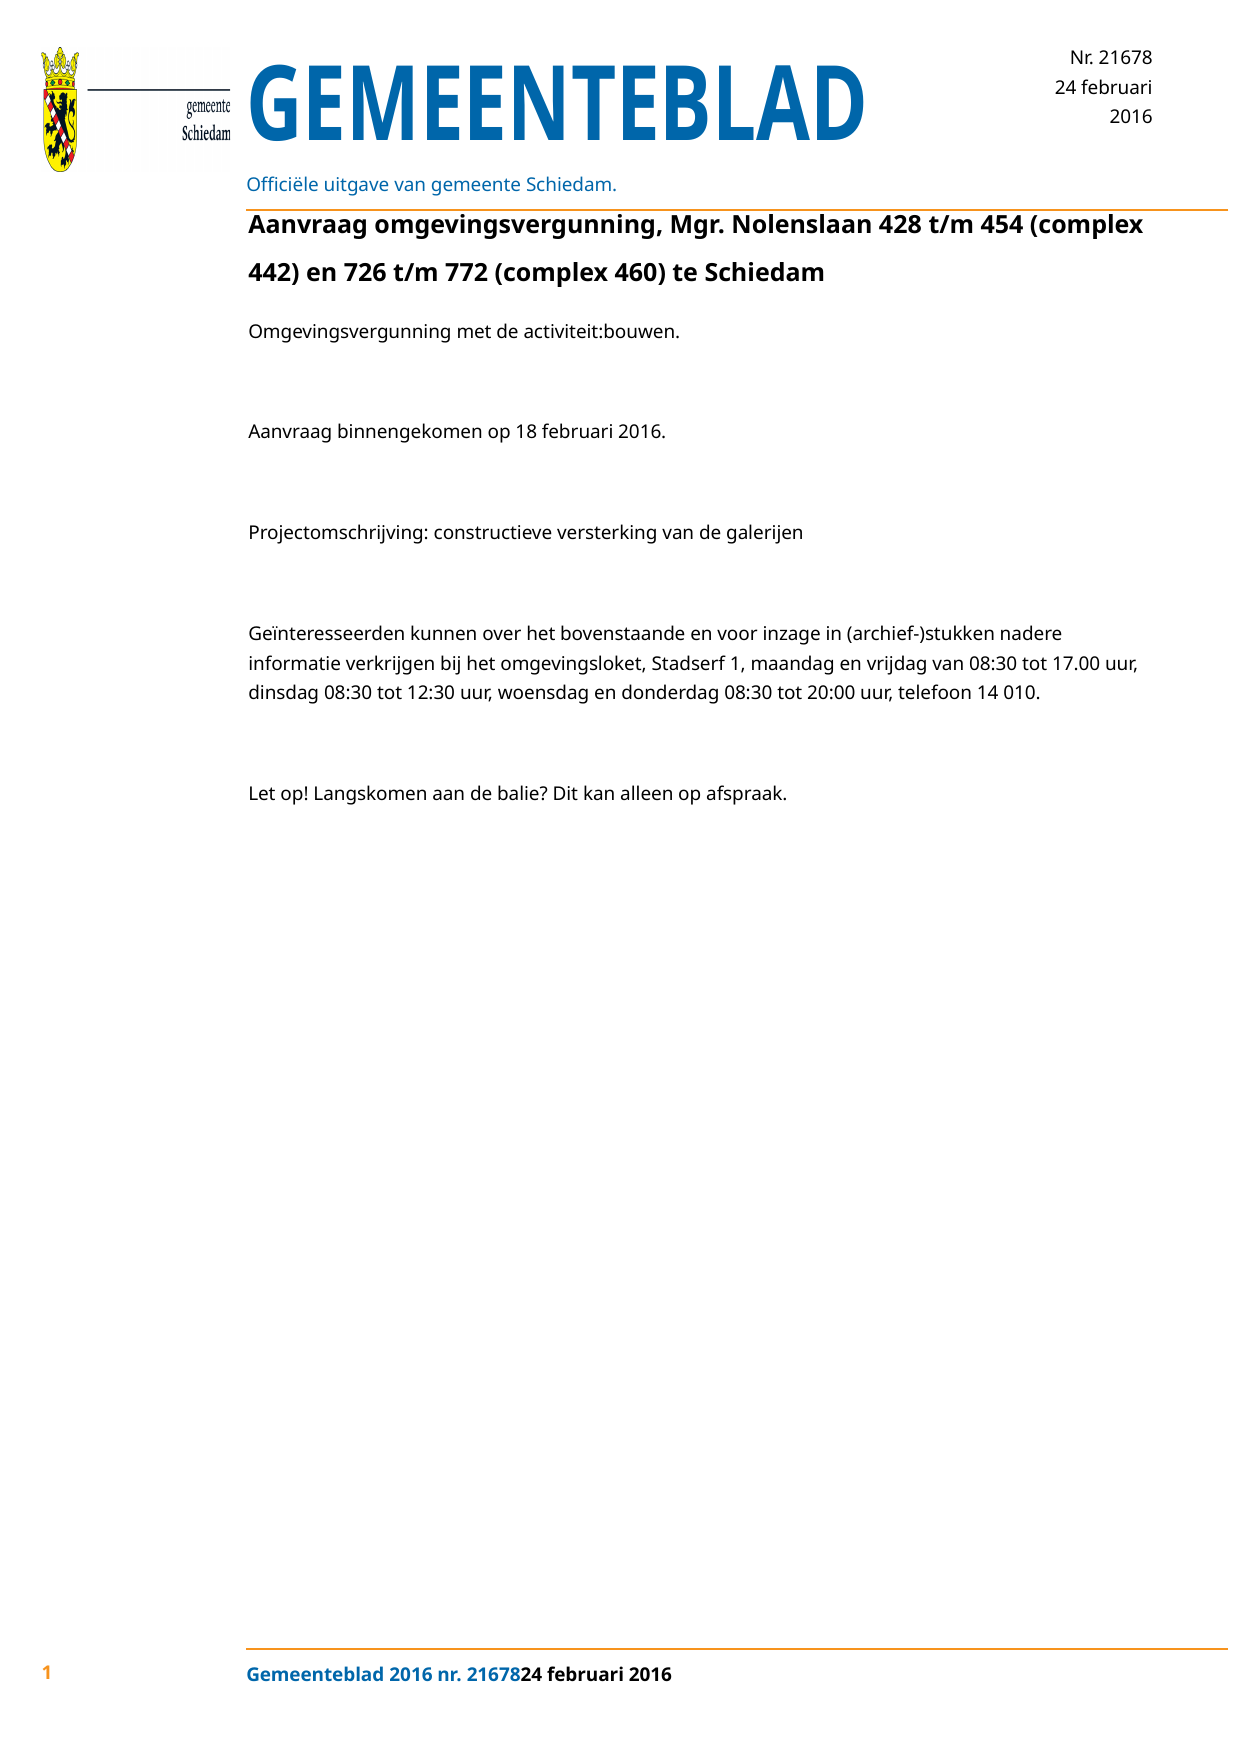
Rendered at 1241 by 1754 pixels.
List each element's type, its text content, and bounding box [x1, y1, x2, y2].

text Aanvraag omgevingsvergunning, Mgr. Nolenslaan 428 t/m 454 (complex 442) en 726 t/m 772 (complex 460) te Schiedam [248, 211, 1152, 288]
text Aanvraag binnengekomen op 18 februari 2016. [248, 419, 1152, 444]
picture [41, 47, 231, 172]
text Geïnteresseerden kunnen over het bovenstaande en voor inzage in (archief-)stukken nadere informatie verkrijgen bij het omgevingsloket, Stadserf 1, maandag en vrijdag van 08:30 tot 17.00 uur, dinsdag 08:30 tot 12:30 uur, woensdag en donderdag 08:30 tot 20:00 uur, telefoon 14 010. [248, 620, 1152, 705]
text Omgevingsvergunning met de activiteit:bouwen. [248, 318, 1152, 344]
text Let op! Langskomen aan de balie? Dit kan alleen op afspraak. [248, 780, 1152, 806]
text Projectomschrijving: constructieve versterking van de galerijen [248, 519, 1152, 545]
